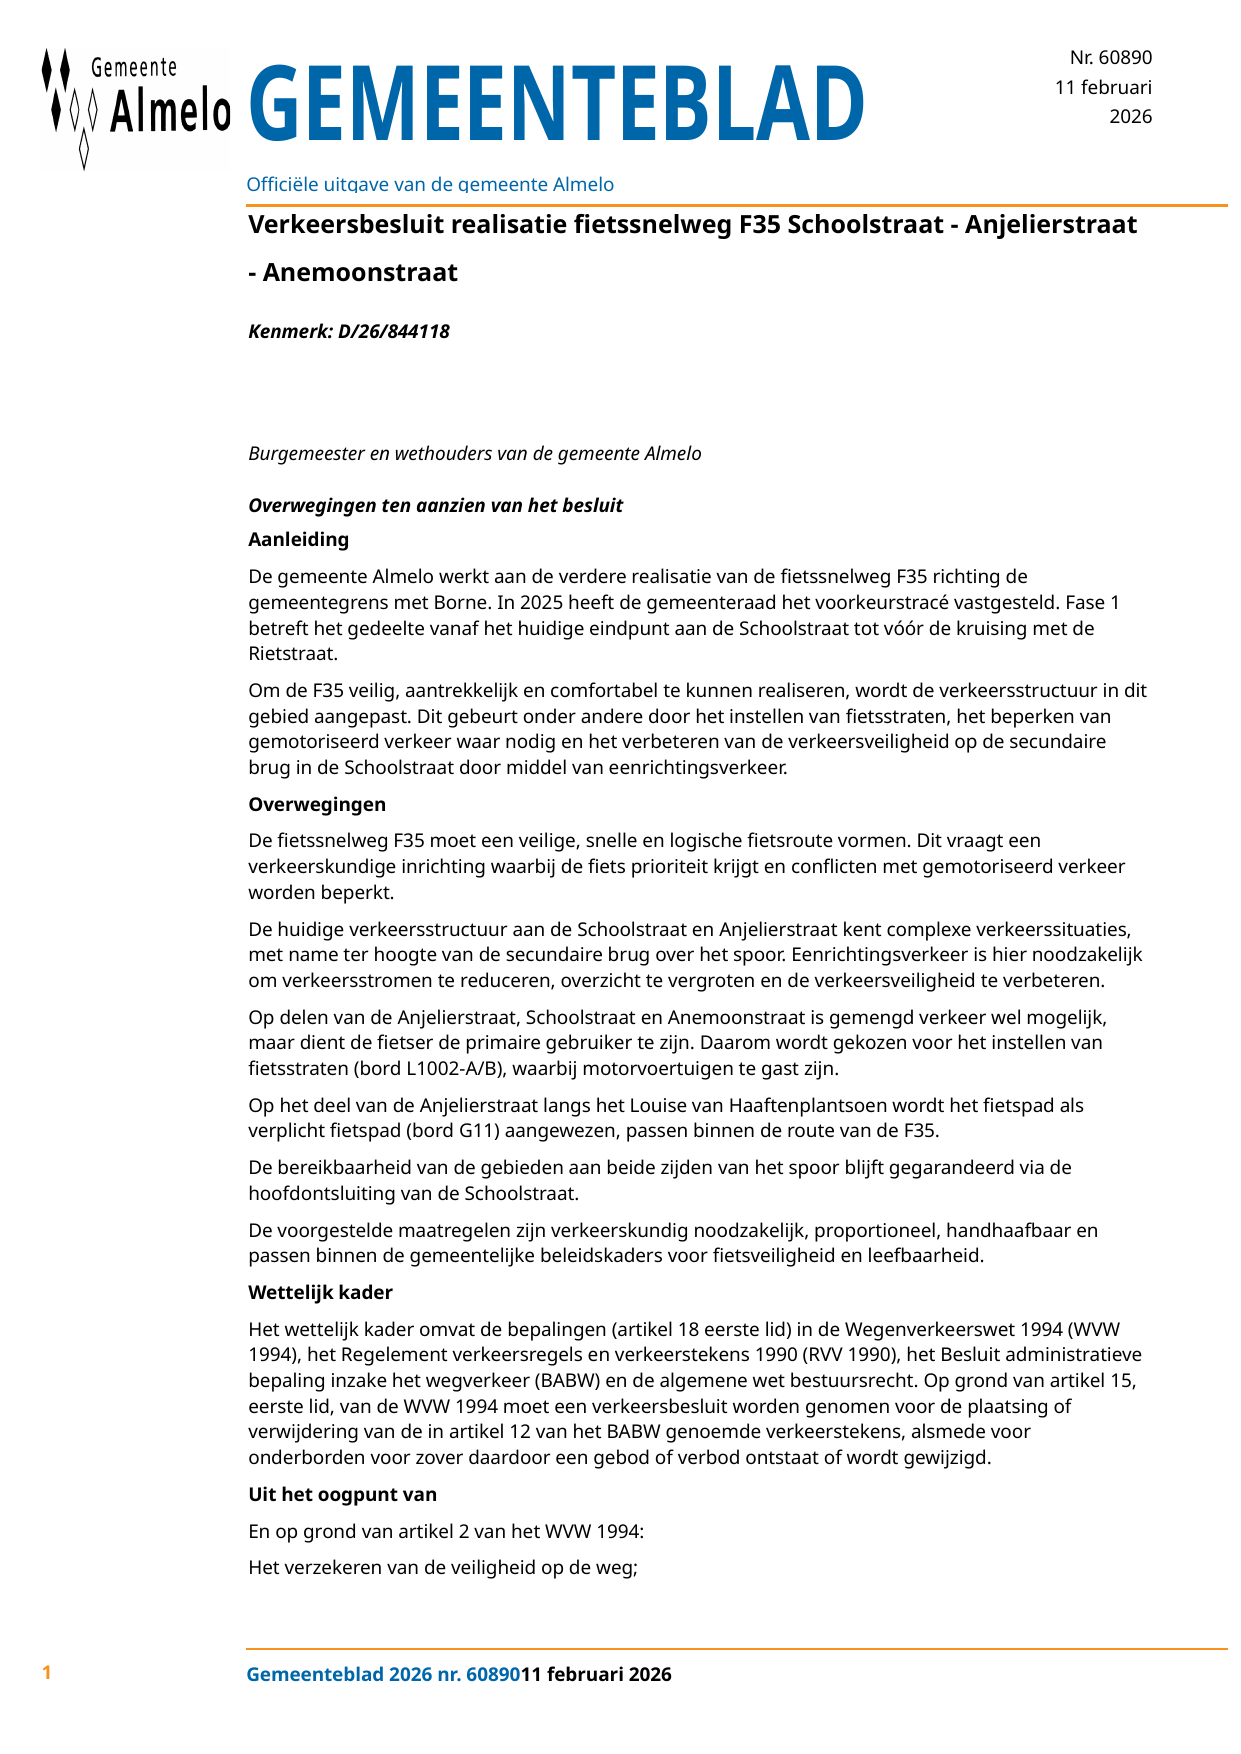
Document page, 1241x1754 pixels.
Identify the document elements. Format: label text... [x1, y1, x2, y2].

text Uit het oogpunt van [248, 1481, 1152, 1507]
text Burgemeester en wethouders van de gemeente Almelo [248, 440, 1152, 465]
text De gemeente Almelo werkt aan de verdere realisatie van de fietssnelweg F35 richting de gemeentegrens met Borne. In 2025 heeft de gemeenteraad het voorkeurstracé vastgesteld. Fase 1 betreft het gedeelte vanaf het huidige eindpunt aan de Schoolstraat tot vóór de kruising met de Rietstraat. [248, 563, 1152, 666]
text Op het deel van de Anjelierstraat langs het Louise van Haaftenplantsoen wordt het fietspad als verplicht fietspad (bord G11) aangewezen, passen binnen de route van de F35. [248, 1092, 1152, 1143]
text Het verzekeren van de veiligheid op de weg; [248, 1554, 1152, 1580]
text Overwegingen [248, 791, 1152, 817]
picture [41, 47, 231, 172]
text Overwegingen ten aanzien van het besluit [248, 492, 1152, 518]
text De voorgestelde maatregelen zijn verkeerskundig noodzakelijk, proportioneel, handhaafbaar en passen binnen de gemeentelijke beleidskaders voor fietsveiligheid en leefbaarheid. [248, 1217, 1152, 1268]
text De fietssnelweg F35 moet een veilige, snelle en logische fietsroute vormen. Dit vraagt een verkeerskundige inrichting waarbij de fiets prioriteit krijgt en conflicten met gemotoriseerd verkeer worden beperkt. [248, 828, 1152, 905]
text Om de F35 veilig, aantrekkelijk en comfortabel te kunnen realiseren, wordt de verkeersstructuur in dit gebied aangepast. Dit gebeurt onder andere door het instellen van fietsstraten, het beperken van gemotoriseerd verkeer waar nodig en het verbeteren van de verkeersveiligheid op de secundaire brug in de Schoolstraat door middel van eenrichtingsverkeer. [248, 677, 1152, 780]
text De huidige verkeersstructuur aan de Schoolstraat en Anjelierstraat kent complexe verkeerssituaties, met name ter hoogte van de secundaire brug over het spoor. Eenrichtingsverkeer is hier noodzakelijk om verkeersstromen te reduceren, overzicht te vergroten en de verkeersveiligheid te verbeteren. [248, 916, 1152, 993]
text Verkeersbesluit realisatie fietssnelweg F35 Schoolstraat - Anjelierstraat - Anemoonstraat [248, 207, 1152, 288]
text En op grond van artikel 2 van het WVW 1994: [248, 1518, 1152, 1543]
text Kenmerk: D/26/844118 [248, 318, 1152, 344]
text Wettelijk kader [248, 1279, 1152, 1305]
text Op delen van de Anjelierstraat, Schoolstraat en Anemoonstraat is gemengd verkeer wel mogelijk, maar dient de fietser de primaire gebruiker te zijn. Daarom wordt gekozen voor het instellen van fietsstraten (bord L1002-A/B), waarbij motorvoertuigen te gast zijn. [248, 1004, 1152, 1081]
text Het wettelijk kader omvat de bepalingen (artikel 18 eerste lid) in de Wegenverkeerswet 1994 (WVW 1994), het Regelement verkeersregels en verkeerstekens 1990 (RVV 1990), het Besluit administratieve bepaling inzake het wegverkeer (BABW) en de algemene wet bestuursrecht. Op grond van artikel 15, eerste lid, van de WVW 1994 moet een verkeersbesluit worden genomen voor de plaatsing of verwijdering van de in artikel 12 van het BABW genoemde verkeerstekens, alsmede voor onderborden voor zover daardoor een gebod of verbod ontstaat of wordt gewijzigd. [248, 1316, 1152, 1470]
text De bereikbaarheid van de gebieden aan beide zijden van het spoor blijft gegarandeerd via de hoofdontsluiting van de Schoolstraat. [248, 1154, 1152, 1206]
text Aanleiding [248, 527, 1152, 552]
